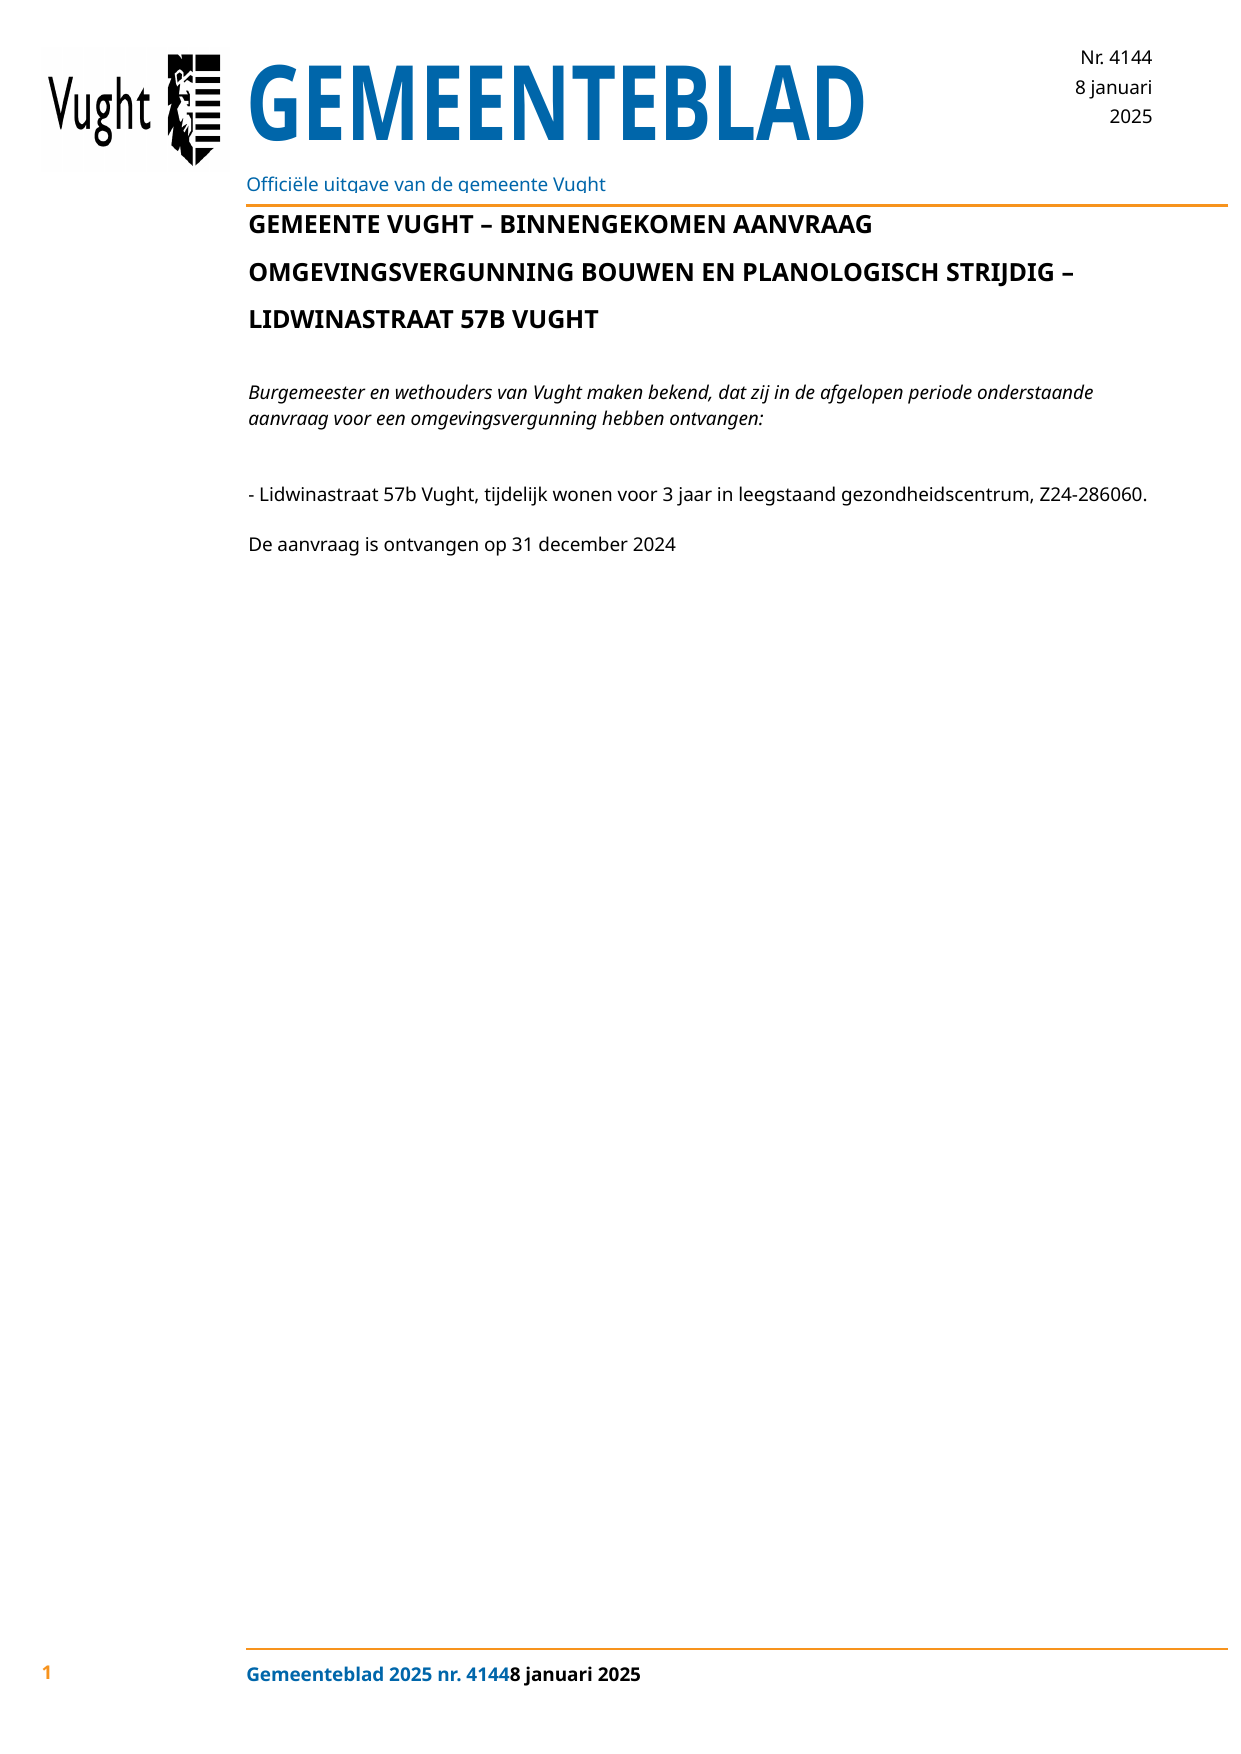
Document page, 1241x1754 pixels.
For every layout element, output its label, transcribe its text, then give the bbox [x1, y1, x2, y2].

text Burgemeester en wethouders van Vught maken bekend, dat zij in de afgelopen periode onderstaande aanvraag voor een omgevingsvergunning hebben ontvangen: [248, 379, 1152, 431]
text - Lidwinastraat 57b Vught, tijdelijk wonen voor 3 jaar in leegstaand gezondheidscentrum, Z24-286060. [248, 481, 1152, 507]
picture [41, 47, 231, 172]
text GEMEENTE VUGHT – BINNENGEKOMEN AANVRAAG OMGEVINGSVERGUNNING BOUWEN EN PLANOLOGISCH STRIJDIG – LIDWINASTRAAT 57B VUGHT [248, 207, 1152, 336]
text De aanvraag is ontvangen op 31 december 2024 [248, 531, 1152, 557]
